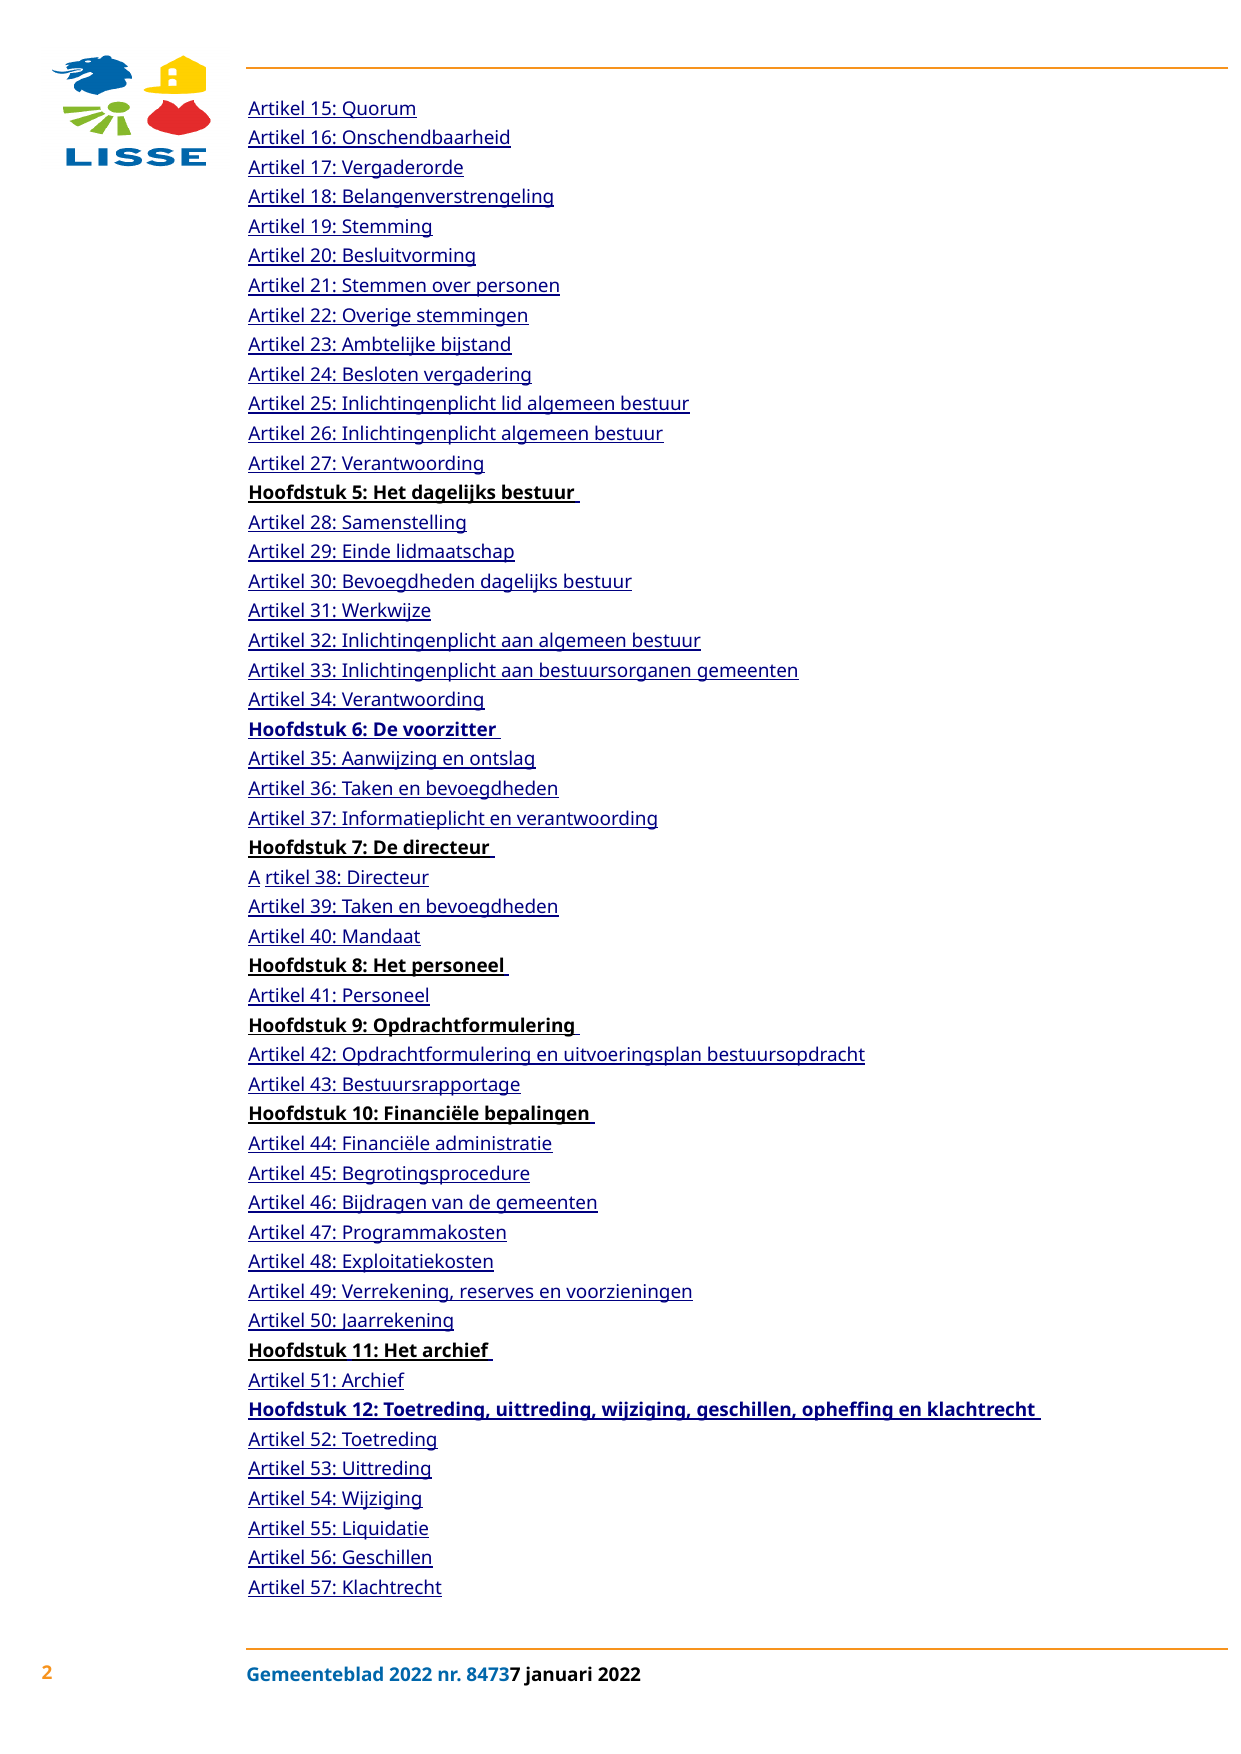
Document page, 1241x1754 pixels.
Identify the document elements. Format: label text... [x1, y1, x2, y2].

text Artikel 49: Verrekening, reserves en voorzieningen [248, 1278, 1152, 1304]
text Artikel 47: Programmakosten [248, 1219, 1152, 1245]
text Artikel 40: Mandaat [248, 923, 1152, 949]
text Artikel 54: Wijziging [248, 1485, 1152, 1511]
text Artikel 33: Inlichtingenplicht aan bestuursorganen gemeenten [248, 657, 1152, 683]
text Artikel 48: Exploitatiekosten [248, 1248, 1152, 1274]
text Artikel 20: Besluitvorming [248, 243, 1152, 268]
text Artikel 16: Onschendbaarheid [248, 124, 1152, 150]
text Artikel 31: Werkwijze [248, 598, 1152, 623]
text Hoofdstuk 6: De voorzitter [248, 716, 1152, 742]
text Artikel 29: Einde lidmaatschap [248, 538, 1152, 564]
text Artikel 37: Informatieplicht en verantwoording [248, 805, 1152, 831]
text Artikel 45: Begrotingsprocedure [248, 1160, 1152, 1186]
text Artikel 15: Quorum [248, 95, 1152, 121]
text Hoofdstuk 7: De directeur [248, 834, 1152, 860]
text Artikel 21: Stemmen over personen [248, 272, 1152, 298]
text Artikel 39: Taken en bevoegdheden [248, 893, 1152, 919]
text Artikel 53: Uittreding [248, 1456, 1152, 1481]
text Artikel 28: Samenstelling [248, 509, 1152, 535]
text Artikel 23: Ambtelijke bijstand [248, 331, 1152, 357]
text Artikel 35: Aanwijzing en ontslag [248, 746, 1152, 771]
text Artikel 34: Verantwoording [248, 686, 1152, 712]
text Artikel 43: Bestuursrapportage [248, 1071, 1152, 1097]
text Artikel 50: Jaarrekening [248, 1308, 1152, 1333]
text Hoofdstuk 5: Het dagelijks bestuur [248, 479, 1152, 505]
text Artikel 17: Vergaderorde [248, 154, 1152, 180]
picture [41, 47, 231, 172]
text Hoofdstuk 8: Het personeel [248, 953, 1152, 978]
text Artikel 24: Besloten vergadering [248, 361, 1152, 387]
text A rtikel 38: Directeur [248, 864, 1152, 890]
text Artikel 32: Inlichtingenplicht aan algemeen bestuur [248, 627, 1152, 653]
text Artikel 44: Financiële administratie [248, 1130, 1152, 1156]
text Artikel 55: Liquidatie [248, 1515, 1152, 1541]
text Hoofdstuk 11: Het archief [248, 1337, 1152, 1363]
text Artikel 30: Bevoegdheden dagelijks bestuur [248, 568, 1152, 594]
text Artikel 36: Taken en bevoegdheden [248, 775, 1152, 801]
text Artikel 42: Opdrachtformulering en uitvoeringsplan bestuursopdracht [248, 1041, 1152, 1067]
text Hoofdstuk 10: Financiële bepalingen [248, 1101, 1152, 1126]
text Hoofdstuk 12: Toetreding, uittreding, wijziging, geschillen, opheffing en klachtrecht [248, 1396, 1152, 1422]
text Artikel 56: Geschillen [248, 1544, 1152, 1570]
text Artikel 22: Overige stemmingen [248, 302, 1152, 328]
text Artikel 46: Bijdragen van de gemeenten [248, 1189, 1152, 1215]
text Hoofdstuk 9: Opdrachtformulering [248, 1012, 1152, 1038]
text Artikel 25: Inlichtingenplicht lid algemeen bestuur [248, 391, 1152, 416]
text Artikel 27: Verantwoording [248, 450, 1152, 476]
text Artikel 19: Stemming [248, 213, 1152, 239]
text Artikel 52: Toetreding [248, 1426, 1152, 1452]
text Artikel 41: Personeel [248, 982, 1152, 1008]
text Artikel 57: Klachtrecht [248, 1574, 1152, 1600]
text Artikel 51: Archief [248, 1367, 1152, 1393]
text Artikel 18: Belangenverstrengeling [248, 183, 1152, 209]
text Artikel 26: Inlichtingenplicht algemeen bestuur [248, 420, 1152, 446]
